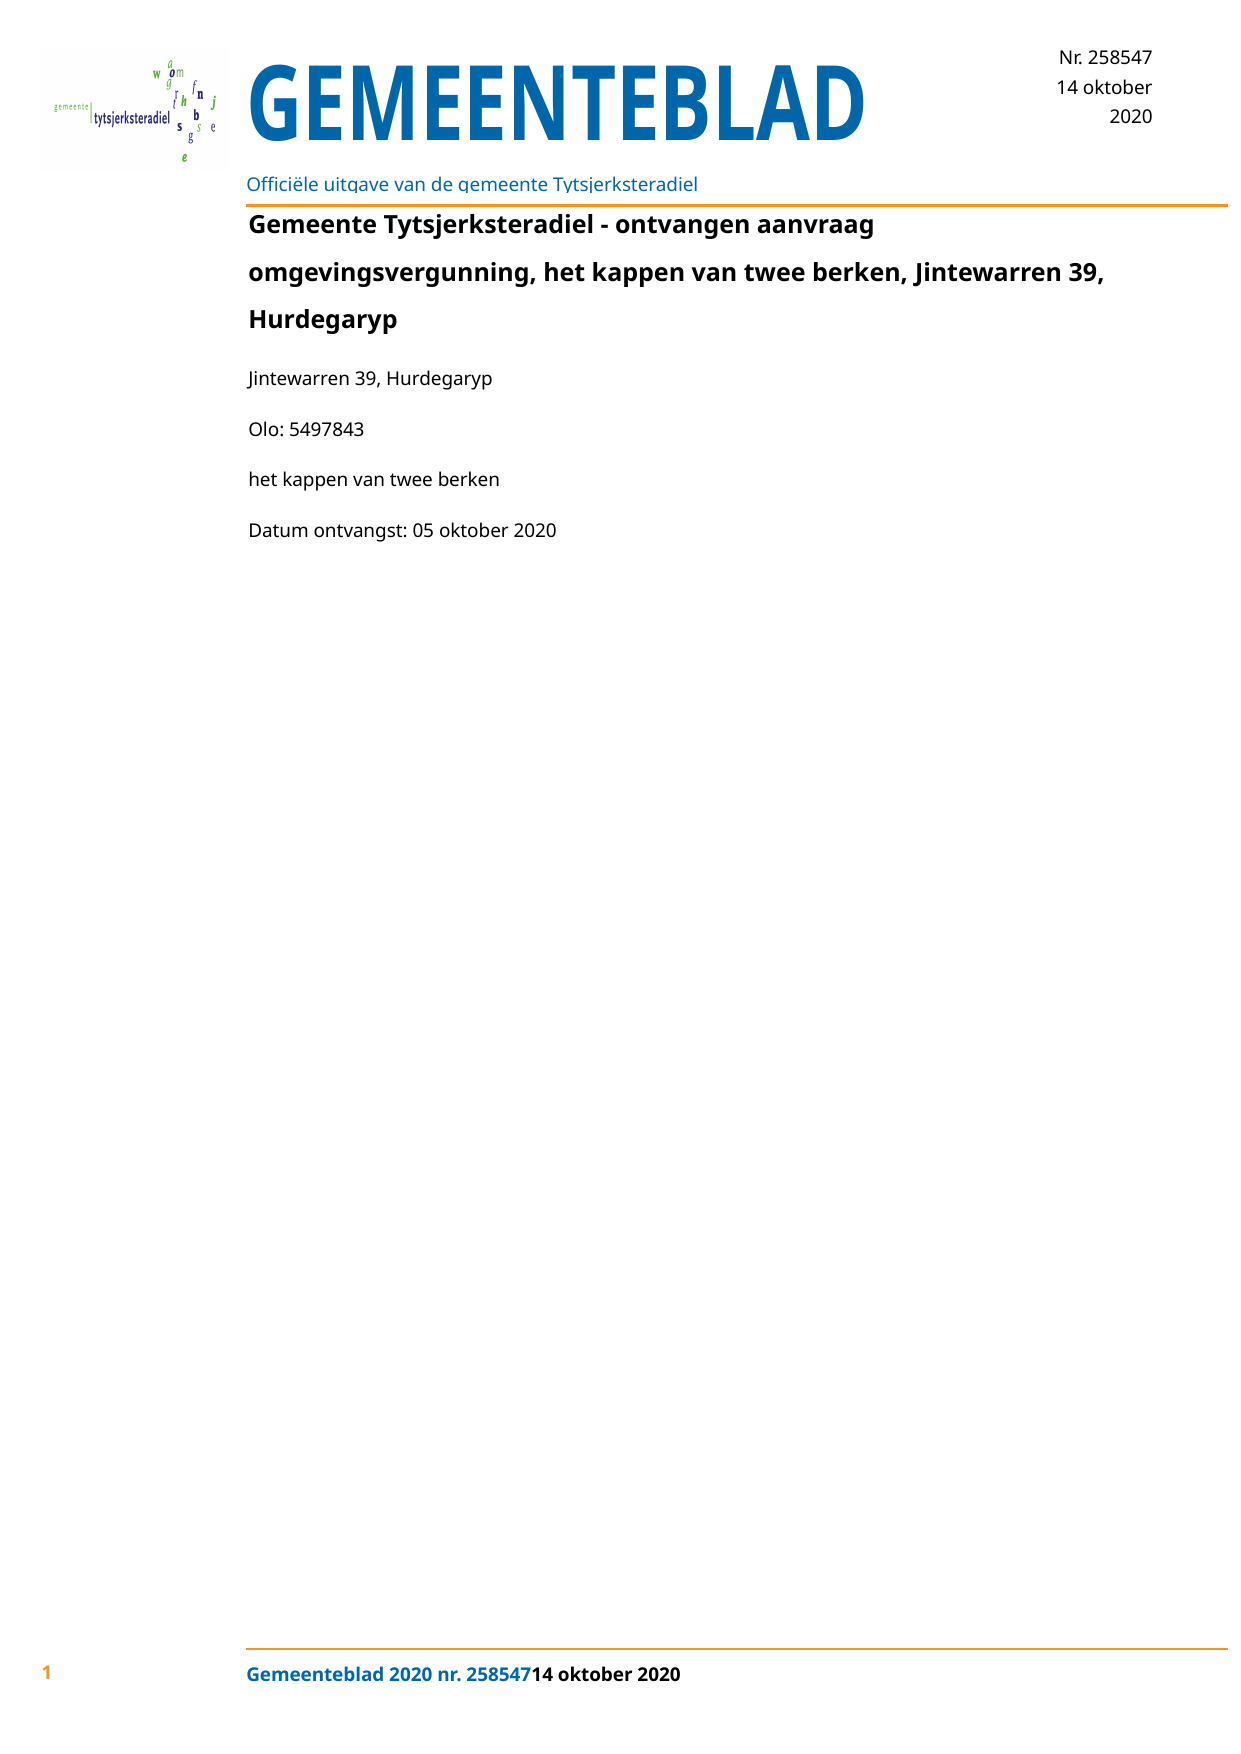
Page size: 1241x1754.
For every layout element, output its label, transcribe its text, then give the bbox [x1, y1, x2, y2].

text Olo: 5497843 [248, 416, 1152, 442]
text Datum ontvangst: 05 oktober 2020 [248, 517, 1152, 542]
text Jintewarren 39, Hurdegaryp [248, 366, 1152, 391]
text het kappen van twee berken [248, 466, 1152, 492]
text Gemeente Tytsjerksteradiel - ontvangen aanvraag omgevingsvergunning, het kappen van twee berken, Jintewarren 39, Hurdegaryp [248, 207, 1152, 336]
picture [41, 47, 231, 172]
